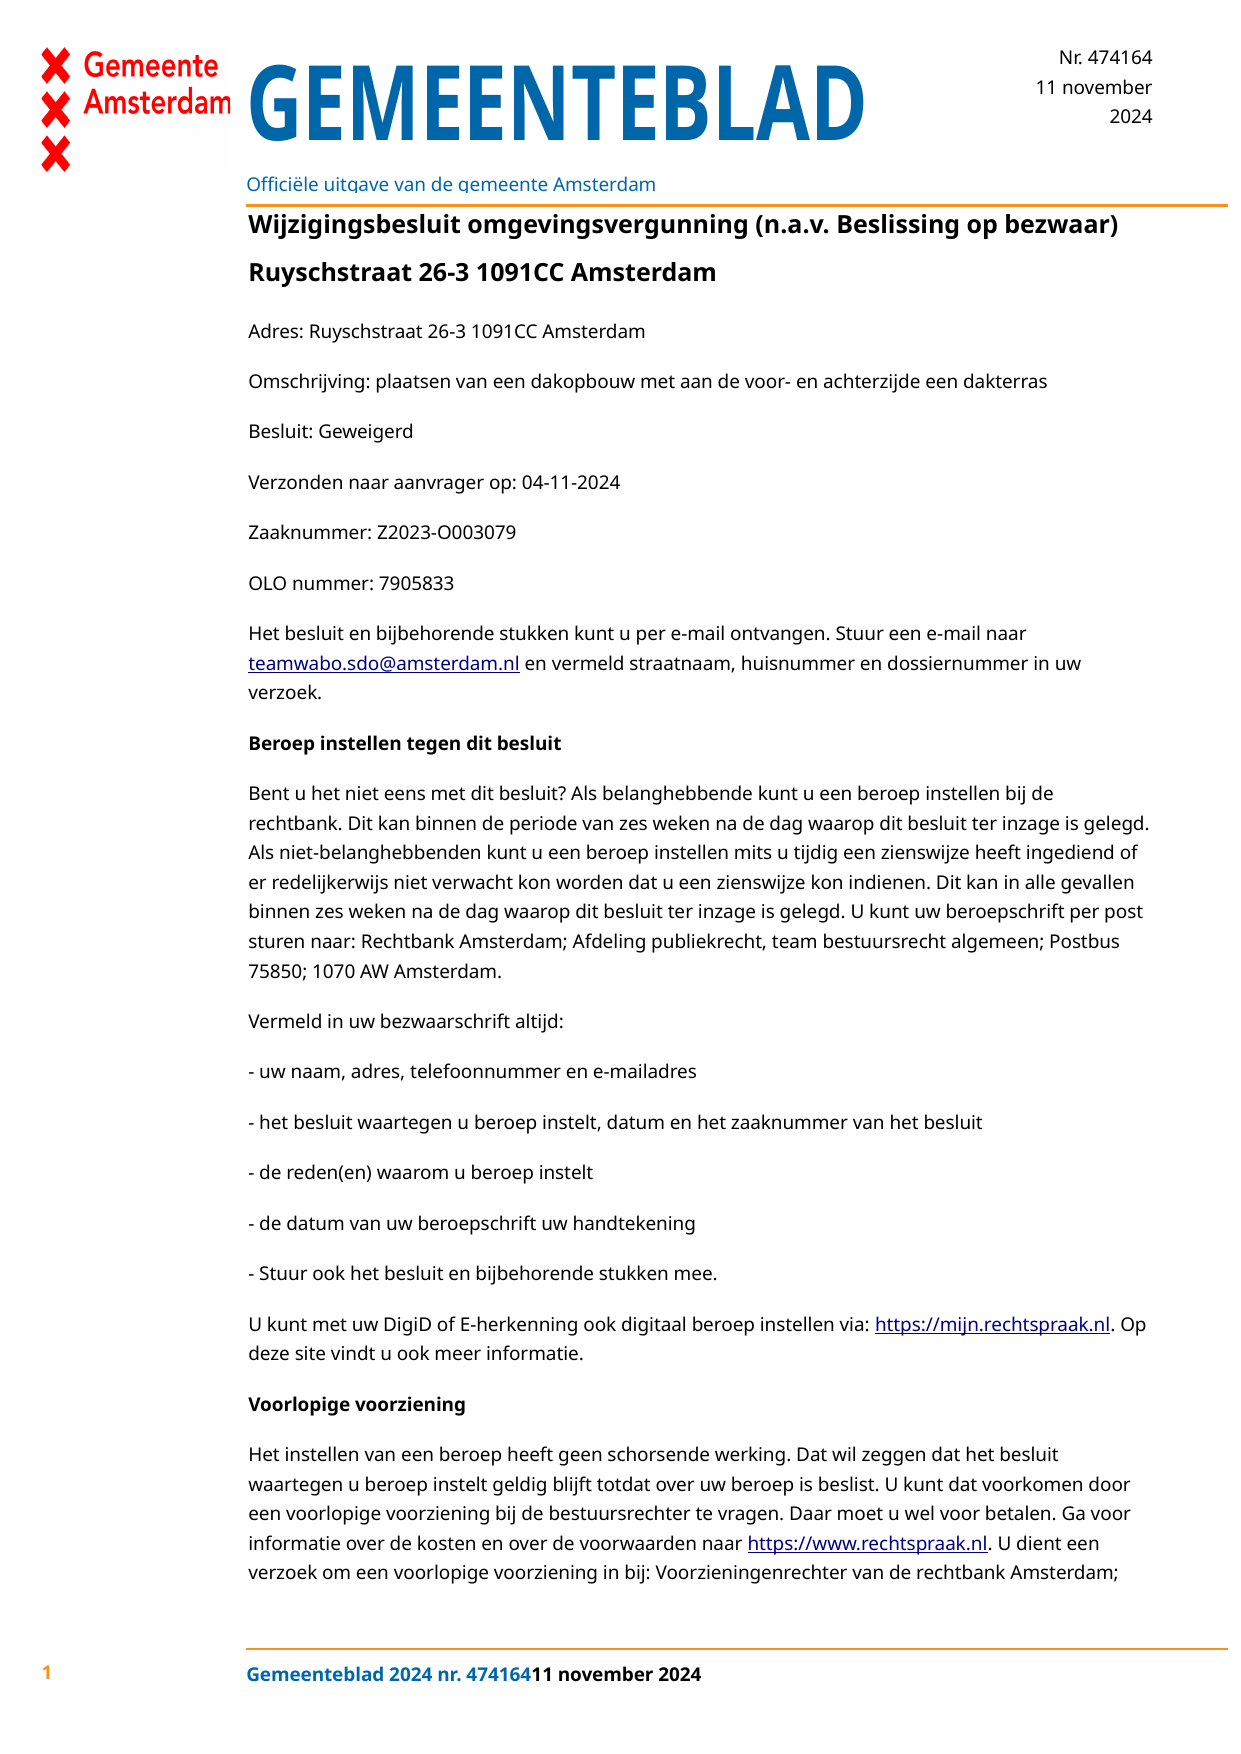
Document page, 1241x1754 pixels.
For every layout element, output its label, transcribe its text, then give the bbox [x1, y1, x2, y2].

text Beroep instellen tegen dit besluit [248, 730, 1152, 756]
text - het besluit waartegen u beroep instelt, datum en het zaaknummer van het besluit [248, 1109, 1152, 1135]
text Zaaknummer: Z2023-O003079 [248, 519, 1152, 545]
picture [41, 47, 231, 172]
text Voorlopige voorziening [248, 1391, 1152, 1417]
text OLO nummer: 7905833 [248, 570, 1152, 596]
text U kunt met uw DigiD of E-herkenning ook digitaal beroep instellen via: https://mijn.rechtspraak.nl. Op deze site vindt u ook meer informatie. [248, 1311, 1152, 1366]
text - Stuur ook het besluit en bijbehorende stukken mee. [248, 1260, 1152, 1286]
text - uw naam, adres, telefoonnummer en e-mailadres [248, 1059, 1152, 1084]
text Het instellen van een beroep heeft geen schorsende werking. Dat wil zeggen dat het besluit waartegen u beroep instelt geldig blijft totdat over uw beroep is beslist. U kunt dat voorkomen door een voorlopige voorziening bij de bestuursrechter te vragen. Daar moet u wel voor betalen. Ga voor informatie over de kosten en over de voorwaarden naar https://www.rechtspraak.nl. U dient een verzoek om een voorlopige voorziening in bij: Voorzieningenrechter van de rechtbank Amsterdam; [248, 1441, 1152, 1585]
text Adres: Ruyschstraat 26-3 1091CC Amsterdam [248, 318, 1152, 344]
text Omschrijving: plaatsen van een dakopbouw met aan de voor- en achterzijde een dakterras [248, 368, 1152, 394]
text Bent u het niet eens met dit besluit? Als belanghebbende kunt u een beroep instellen bij de rechtbank. Dit kan binnen de periode van zes weken na de dag waarop dit besluit ter inzage is gelegd. Als niet-belanghebbenden kunt u een beroep instellen mits u tijdig een zienswijze heeft ingediend of er redelijkerwijs niet verwacht kon worden dat u een zienswijze kon indienen. Dit kan in alle gevallen binnen zes weken na de dag waarop dit besluit ter inzage is gelegd. U kunt uw beroepschrift per post sturen naar: Rechtbank Amsterdam; Afdeling publiekrecht, team bestuursrecht algemeen; Postbus 75850; 1070 AW Amsterdam. [248, 780, 1152, 984]
text Besluit: Geweigerd [248, 419, 1152, 444]
text Wijzigingsbesluit omgevingsvergunning (n.a.v. Beslissing op bezwaar) Ruyschstraat 26-3 1091CC Amsterdam [248, 207, 1152, 288]
text Verzonden naar aanvrager op: 04-11-2024 [248, 469, 1152, 495]
text - de reden(en) waarom u beroep instelt [248, 1159, 1152, 1185]
text - de datum van uw beroepschrift uw handtekening [248, 1210, 1152, 1236]
text Het besluit en bijbehorende stukken kunt u per e-mail ontvangen. Stuur een e-mail naar teamwabo.sdo@amsterdam.nl en vermeld straatnaam, huisnummer en dossiernummer in uw verzoek. [248, 620, 1152, 705]
text Vermeld in uw bezwaarschrift altijd: [248, 1008, 1152, 1034]
